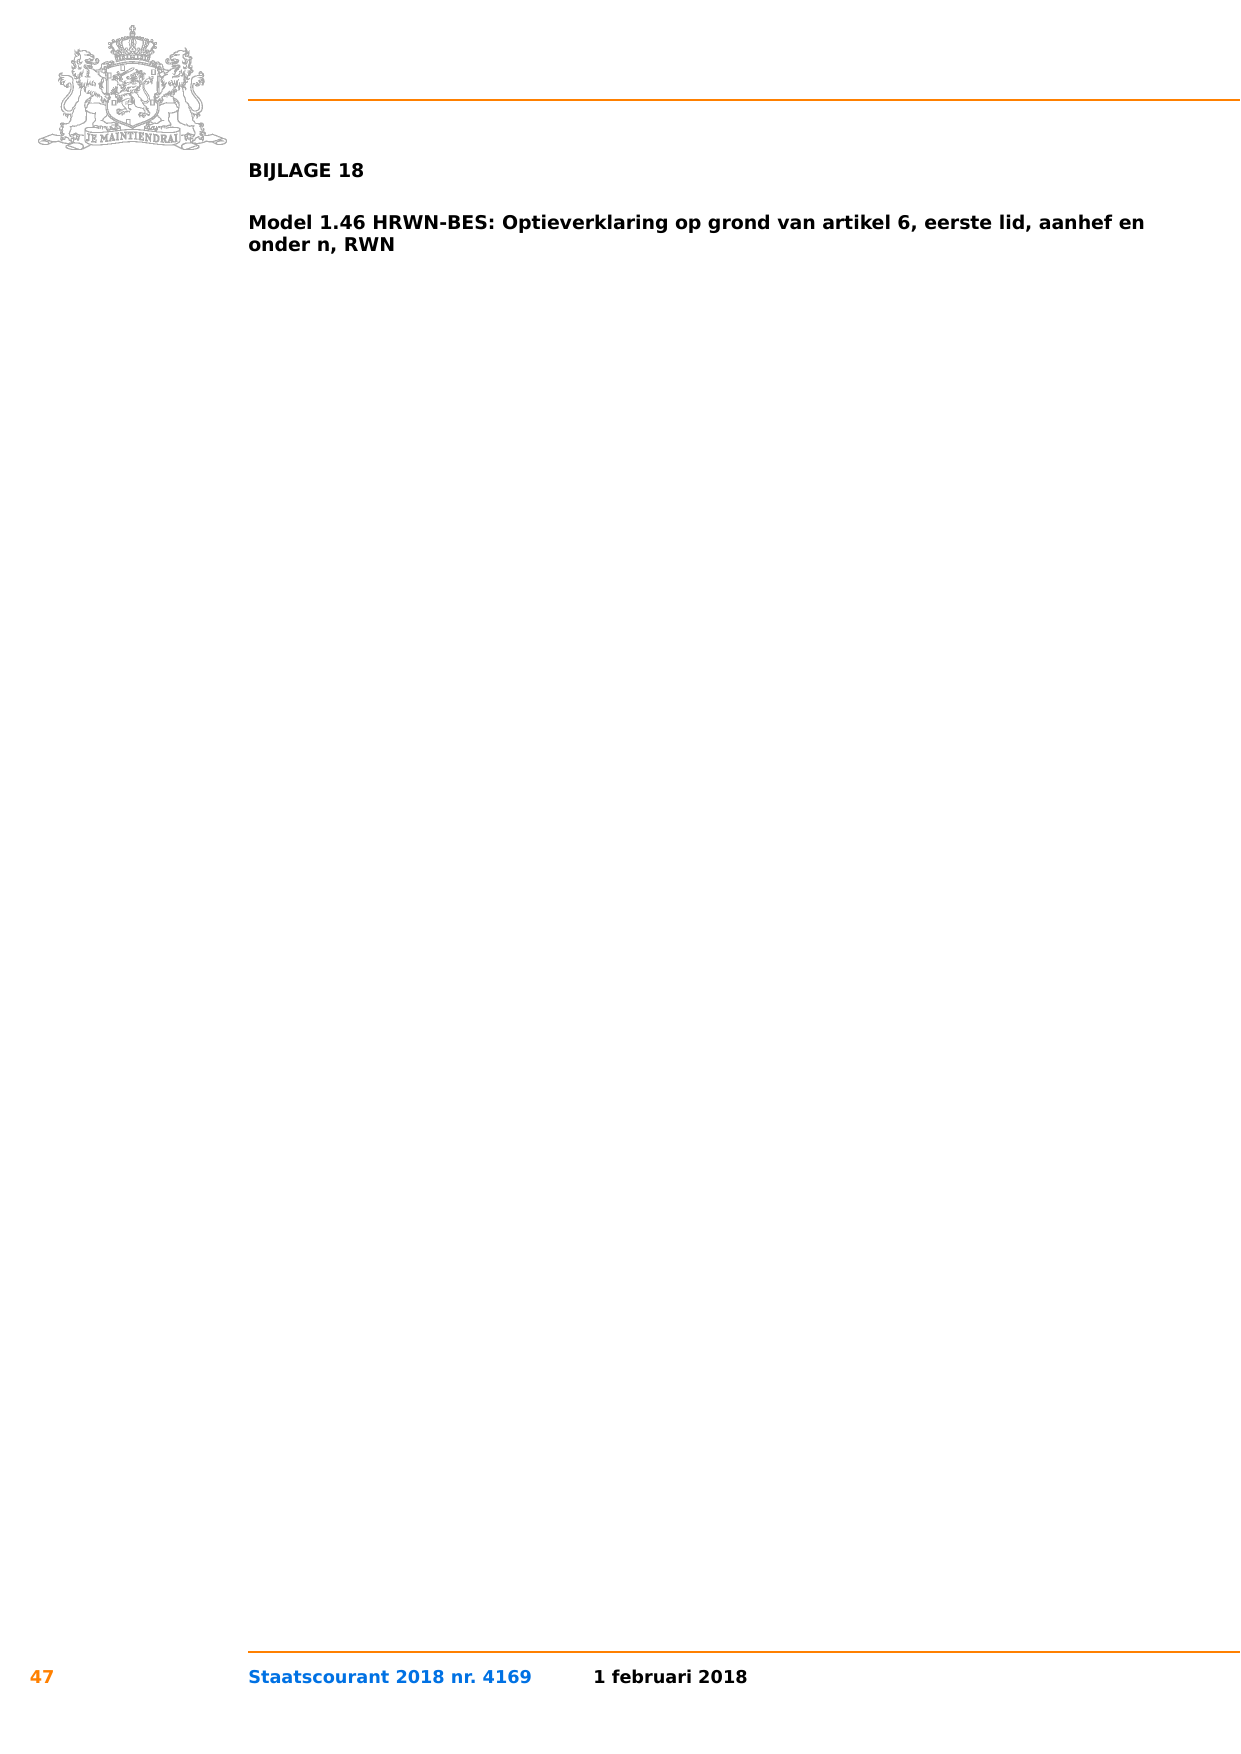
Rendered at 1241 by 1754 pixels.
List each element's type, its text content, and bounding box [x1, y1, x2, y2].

subtitle Model 1.46 HRWN-BES: Optieverklaring op grond van artikel 6, eerste lid, aanhef en onder n, RWN [248, 212, 1163, 256]
subtitle BIJLAGE 18 [248, 160, 1163, 182]
picture [38, 25, 227, 150]
